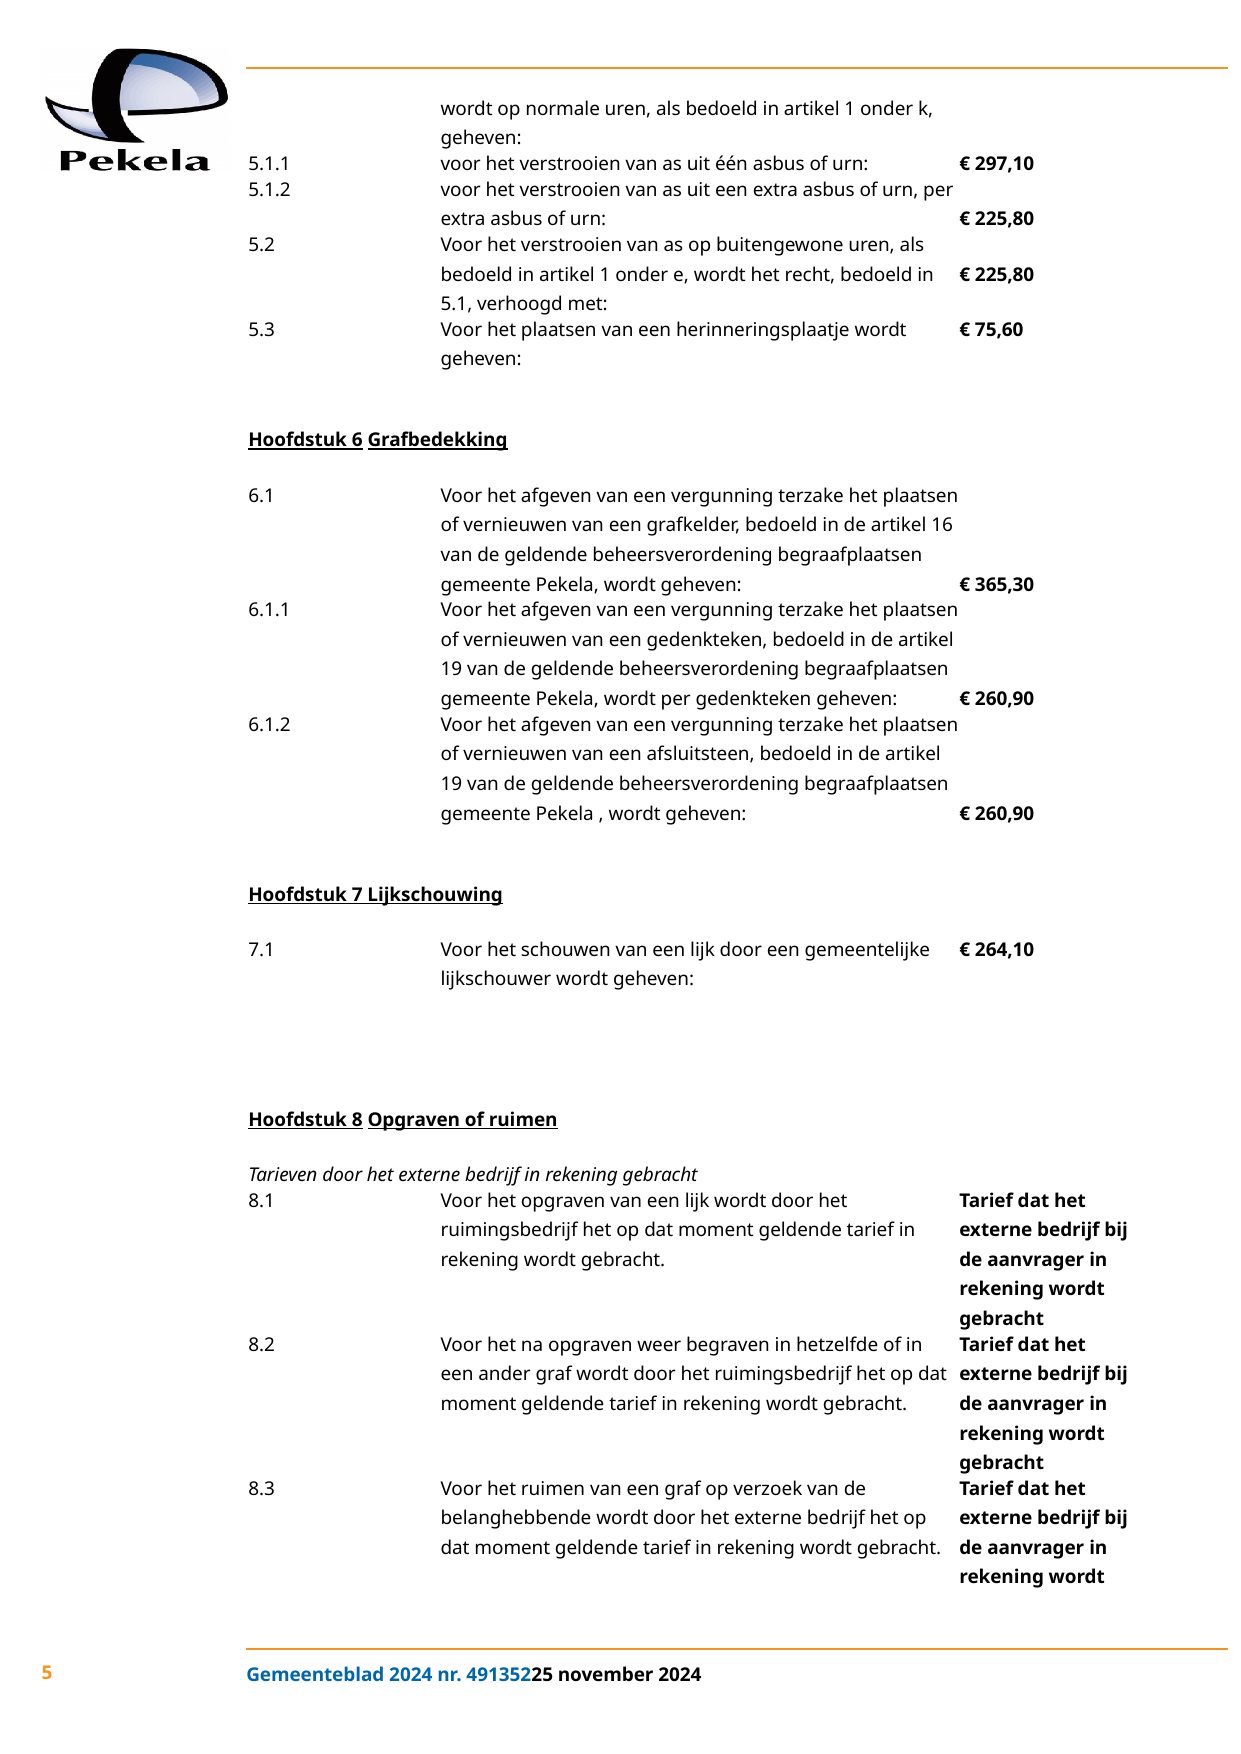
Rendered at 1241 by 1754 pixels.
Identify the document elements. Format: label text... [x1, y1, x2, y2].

table_cell [959, 825, 1152, 881]
table_cell Voor het schouwen van een lijk door een gemeentelijke lijkschouwer wordt geheven: [440, 936, 959, 991]
picture [41, 47, 231, 172]
table_cell 5.1.1 [248, 150, 440, 176]
table_cell € 260,90 [959, 596, 1152, 711]
table_cell voor het verstrooien van as uit één asbus of urn: [440, 150, 959, 176]
table_cell [440, 991, 959, 1106]
table_cell 5.1.2 [248, 176, 440, 231]
table_cell 8.1 [248, 1187, 440, 1331]
table_cell € 75,60 [959, 316, 1152, 371]
table_cell [959, 371, 1152, 427]
table_cell [440, 825, 959, 881]
table_cell Voor het afgeven van een vergunning terzake het plaatsen of vernieuwen van een afsluitsteen, bedoeld in de artikel 19 van de geldende beheersverordening begraafplaatsen gemeente Pekela , wordt geheven: [440, 711, 959, 825]
table_cell € 365,30 [959, 482, 1152, 596]
table_cell Voor het verstrooien van as op buitengewone uren, als bedoeld in artikel 1 onder e, wordt het recht, bedoeld in 5.1, verhoogd met: [440, 231, 959, 316]
table_cell Voor het plaatsen van een herinneringsplaatje wordt geheven: [440, 316, 959, 371]
table_cell [440, 371, 959, 427]
table_cell Voor het afgeven van een vergunning terzake het plaatsen of vernieuwen van een gedenkteken, bedoeld in de artikel 19 van de geldende beheersverordening begraafplaatsen gemeente Pekela, wordt per gedenkteken geheven: [440, 596, 959, 711]
table_cell Tarieven door het externe bedrijf in rekening gebracht [248, 1161, 1152, 1187]
table_cell € 225,80 [959, 176, 1152, 231]
table_cell Voor het opgraven van een lijk wordt door het ruimingsbedrijf het op dat moment geldende tarief in rekening wordt gebracht. [440, 1187, 959, 1331]
table_cell [248, 95, 440, 150]
table_cell Hoofdstuk 7 Lijkschouwing [248, 881, 1152, 936]
table_cell Hoofdstuk 6 Grafbedekking [248, 427, 1152, 482]
table_cell 8.2 [248, 1331, 440, 1475]
table_cell [959, 95, 1152, 150]
table_cell € 260,90 [959, 711, 1152, 825]
table_cell Voor het ruimen van een graf op verzoek van de belanghebbende wordt door het externe bedrijf het op dat moment geldende tarief in rekening wordt gebracht. [440, 1475, 959, 1589]
table_cell [248, 991, 440, 1106]
table_cell € 264,10 [959, 936, 1152, 991]
table_cell 7.1 [248, 936, 440, 991]
table_cell wordt op normale uren, als bedoeld in artikel 1 onder k, geheven: [440, 95, 959, 150]
table_cell € 225,80 [959, 231, 1152, 316]
table_cell 5.3 [248, 316, 440, 371]
table_cell Voor het na opgraven weer begraven in hetzelfde of in een ander graf wordt door het ruimingsbedrijf het op dat moment geldende tarief in rekening wordt gebracht. [440, 1331, 959, 1475]
table_cell [959, 991, 1152, 1106]
table_cell Voor het afgeven van een vergunning terzake het plaatsen of vernieuwen van een grafkelder, bedoeld in de artikel 16 van de geldende beheersverordening begraafplaatsen gemeente Pekela, wordt geheven: [440, 482, 959, 596]
table_cell 8.3 [248, 1475, 440, 1589]
table_cell Hoofdstuk 8 Opgraven of ruimen [248, 1106, 1152, 1161]
table_cell voor het verstrooien van as uit een extra asbus of urn, per extra asbus of urn: [440, 176, 959, 231]
table_cell 6.1.2 [248, 711, 440, 825]
table_cell Tarief dat het externe bedrijf bij de aanvrager in rekening wordt [959, 1475, 1152, 1589]
table_cell [248, 371, 440, 427]
table_cell 6.1 [248, 482, 440, 596]
table_cell € 297,10 [959, 150, 1152, 176]
table_cell 5.2 [248, 231, 440, 316]
table_cell [248, 825, 440, 881]
table_cell 6.1.1 [248, 596, 440, 711]
table_cell Tarief dat het externe bedrijf bij de aanvrager in rekening wordt gebracht [959, 1187, 1152, 1331]
table_cell Tarief dat het externe bedrijf bij de aanvrager in rekening wordt gebracht [959, 1331, 1152, 1475]
